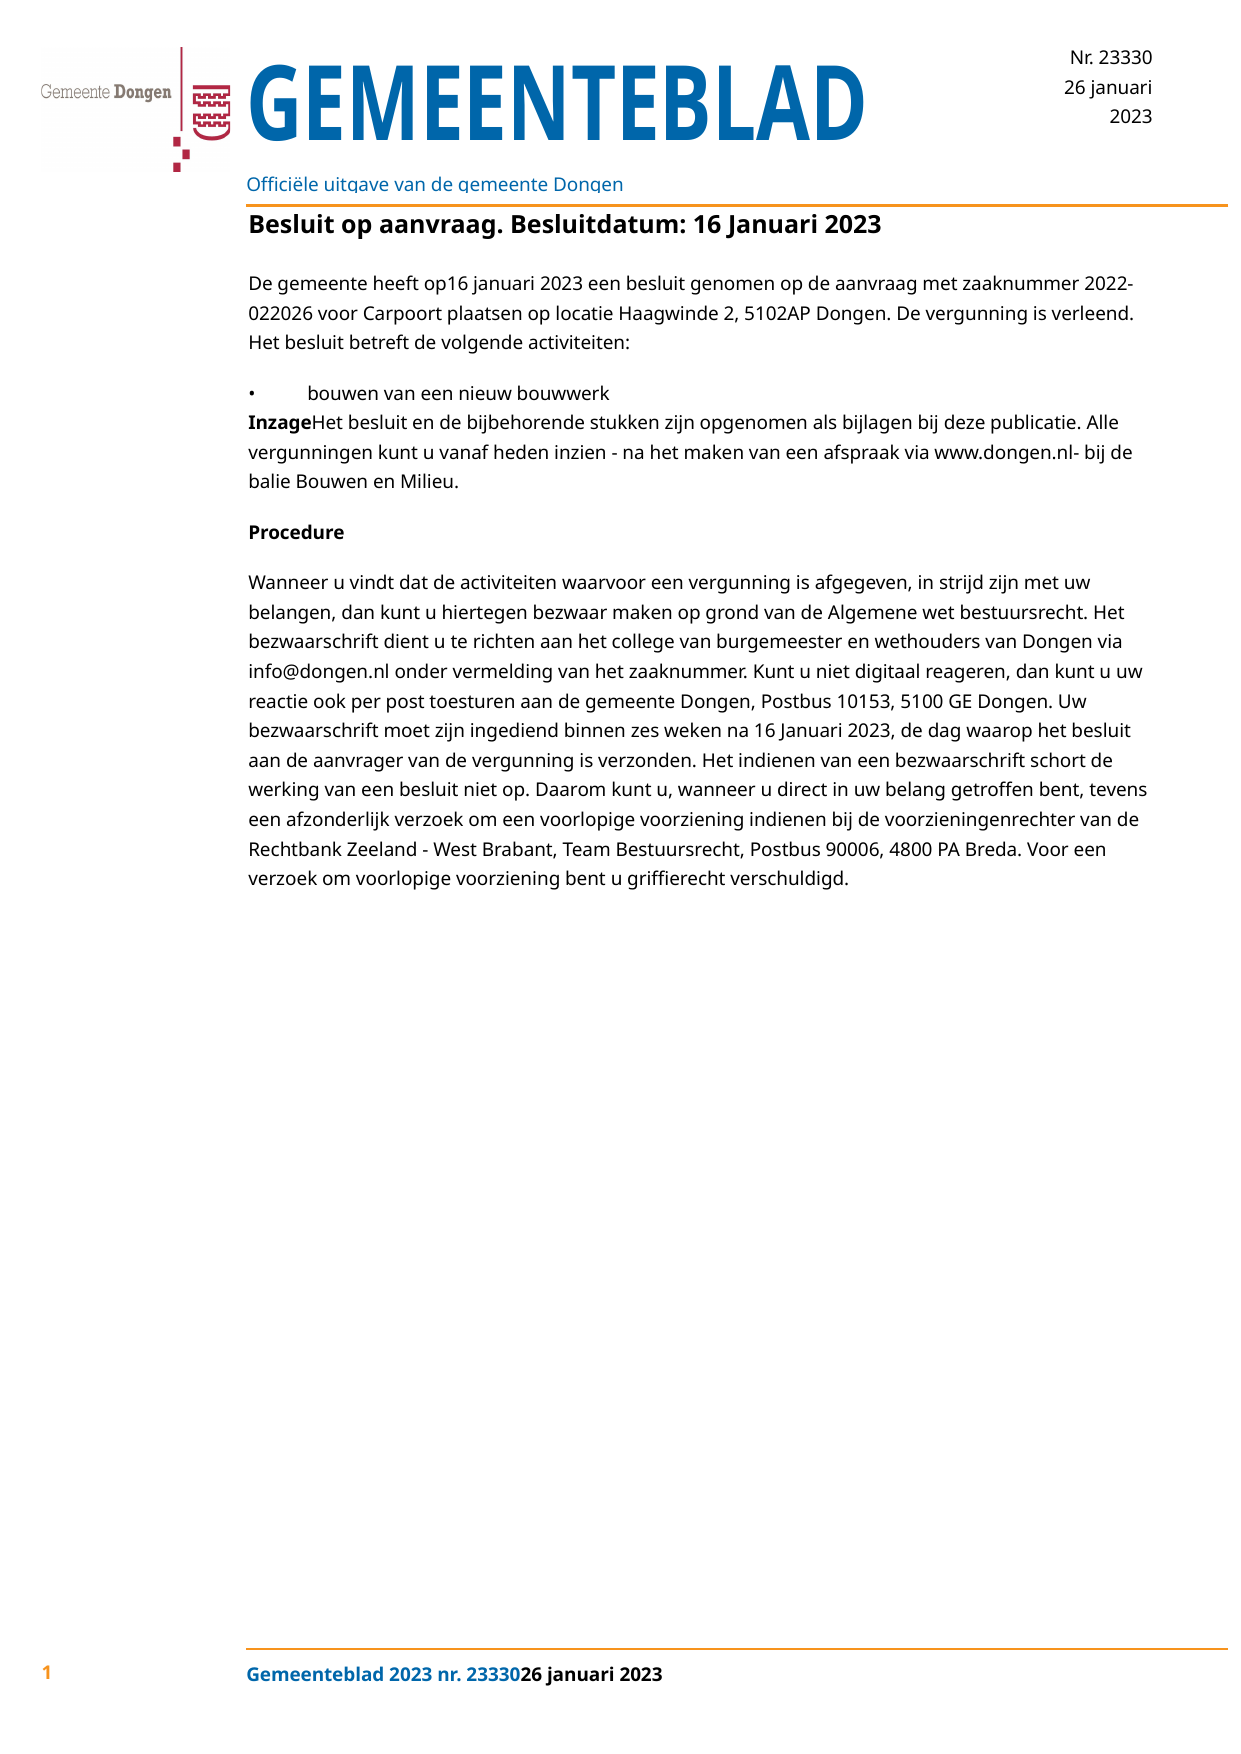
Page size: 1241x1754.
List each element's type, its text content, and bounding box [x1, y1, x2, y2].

picture [41, 47, 231, 172]
list bouwen van een nieuw bouwwerk [248, 380, 1152, 406]
text Procedure [248, 519, 1152, 545]
text De gemeente heeft op16 januari 2023 een besluit genomen op de aanvraag met zaaknummer 2022-022026 voor Carpoort plaatsen op locatie Haagwinde 2, 5102AP Dongen. De vergunning is verleend. Het besluit betreft de volgende activiteiten: [248, 270, 1152, 355]
text Wanneer u vindt dat de activiteiten waarvoor een vergunning is afgegeven, in strijd zijn met uw belangen, dan kunt u hiertegen bezwaar maken op grond van de Algemene wet bestuursrecht. Het bezwaarschrift dient u te richten aan het college van burgemeester en wethouders van Dongen via info@dongen.nl onder vermelding van het zaaknummer. Kunt u niet digitaal reageren, dan kunt u uw reactie ook per post toesturen aan de gemeente Dongen, Postbus 10153, 5100 GE Dongen. Uw bezwaarschrift moet zijn ingediend binnen zes weken na 16 Januari 2023, de dag waarop het besluit aan de aanvrager van de vergunning is verzonden. Het indienen van een bezwaarschrift schort de werking van een besluit niet op. Daarom kunt u, wanneer u direct in uw belang getroffen bent, tevens een afzonderlijk verzoek om een voorlopige voorziening indienen bij de voorzieningenrechter van de Rechtbank Zeeland - West Brabant, Team Bestuursrecht, Postbus 90006, 4800 PA Breda. Voor een verzoek om voorlopige voorziening bent u griffierecht verschuldigd. [248, 569, 1152, 891]
text Besluit op aanvraag. Besluitdatum: 16 Januari 2023 [248, 207, 1152, 241]
text InzageHet besluit en de bijbehorende stukken zijn opgenomen als bijlagen bij deze publicatie. Alle vergunningen kunt u vanaf heden inzien - na het maken van een afspraak via www.dongen.nl- bij de balie Bouwen en Milieu. [248, 409, 1152, 494]
